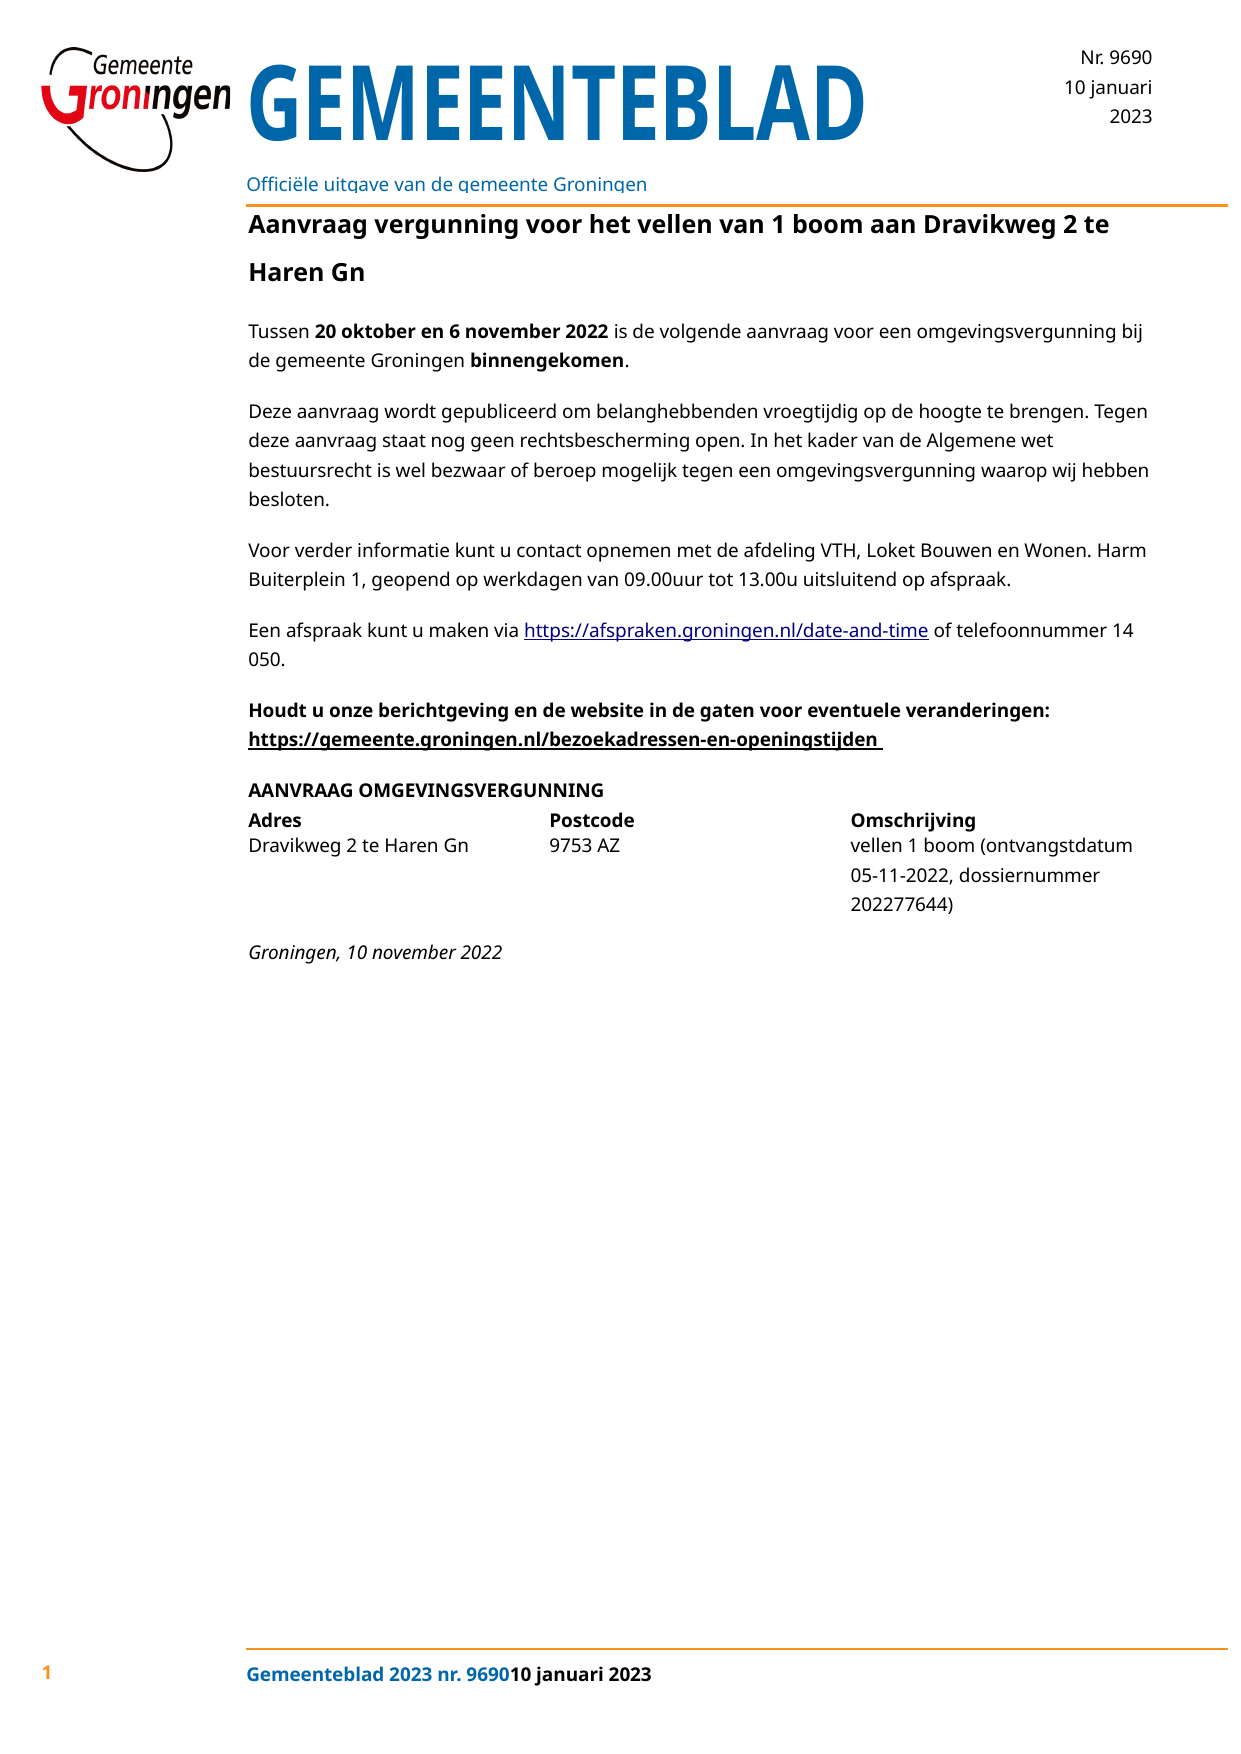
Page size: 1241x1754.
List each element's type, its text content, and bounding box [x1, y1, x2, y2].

text Houdt u onze berichtgeving en de website in de gaten voor eventuele veranderingen: https://gemeente.groningen.nl/bezoekadressen-en-openingstijden [248, 697, 1152, 752]
text Aanvraag vergunning voor het vellen van 1 boom aan Dravikweg 2 te Haren Gn [248, 207, 1152, 288]
table_header Omschrijving [850, 807, 1152, 832]
table_header Postcode [549, 807, 850, 832]
text Een afspraak kunt u maken via https://afspraken.groningen.nl/date-and-time of telefoonnummer 14 050. [248, 617, 1152, 672]
text Deze aanvraag wordt gepubliceerd om belanghebbenden vroegtijdig op de hoogte te brengen. Tegen deze aanvraag staat nog geen rechtsbescherming open. In het kader van de Algemene wet bestuursrecht is wel bezwaar of beroep mogelijk tegen een omgevingsvergunning waarop wij hebben besloten. [248, 398, 1152, 512]
text Tussen 20 oktober en 6 november 2022 is de volgende aanvraag voor een omgevingsvergunning bij de gemeente Groningen binnengekomen. [248, 318, 1152, 373]
picture [41, 47, 231, 172]
table_header Adres [248, 807, 549, 832]
table_cell 9753 AZ [549, 833, 850, 917]
table_cell Dravikweg 2 te Haren Gn [248, 833, 549, 917]
text Voor verder informatie kunt u contact opnemen met de afdeling VTH, Loket Bouwen en Wonen. Harm Buiterplein 1, geopend op werkdagen van 09.00uur tot 13.00u uitsluitend op afspraak. [248, 537, 1152, 592]
text AANVRAAG OMGEVINGSVERGUNNING [248, 777, 1152, 803]
text Groningen, 10 november 2022 [248, 939, 1152, 964]
table_cell vellen 1 boom (ontvangstdatum 05-11-2022, dossiernummer 202277644) [850, 833, 1152, 917]
